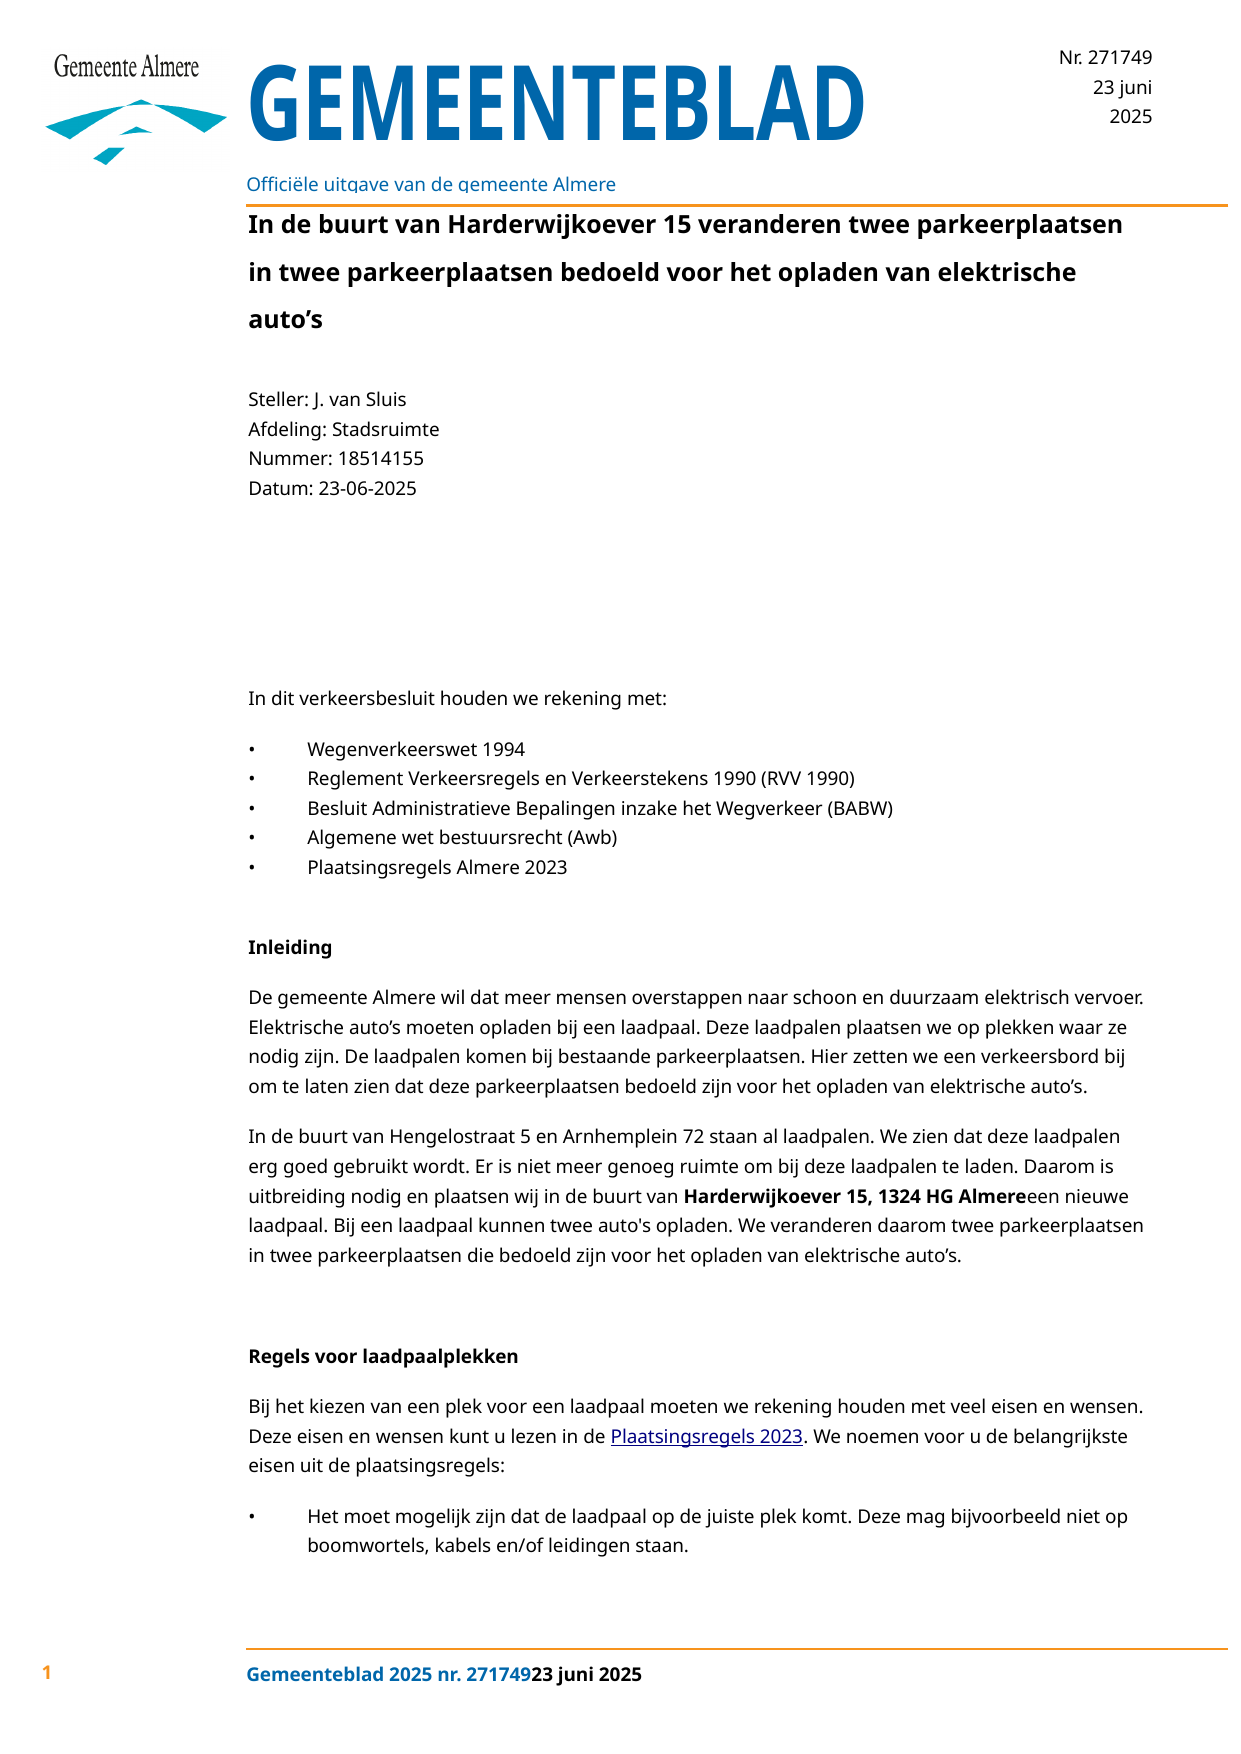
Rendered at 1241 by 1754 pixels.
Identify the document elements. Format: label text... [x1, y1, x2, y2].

list Het moet mogelijk zijn dat de laadpaal op de juiste plek komt. Deze mag bijvoorbeeld niet op boomwortels, kabels en/of leidingen staan. [248, 1503, 1152, 1558]
text Afdeling: Stadsruimte [248, 416, 1152, 442]
list Reglement Verkeersregels en Verkeerstekens 1990 (RVV 1990) [248, 765, 1152, 791]
text In de buurt van Hengelostraat 5 en Arnhemplein 72 staan al laadpalen. We zien dat deze laadpalen erg goed gebruikt wordt. Er is niet meer genoeg ruimte om bij deze laadpalen te laden. Daarom is uitbreiding nodig en plaatsen wij in de buurt van Harderwijkoever 15, 1324 HG Almereeen nieuwe laadpaal. Bij een laadpaal kunnen twee auto's opladen. We veranderen daarom twee parkeerplaatsen in twee parkeerplaatsen die bedoeld zijn voor het opladen van elektrische auto’s. [248, 1124, 1152, 1268]
text In de buurt van Harderwijkoever 15 veranderen twee parkeerplaatsen in twee parkeerplaatsen bedoeld voor het opladen van elektrische auto’s [248, 207, 1152, 336]
list Plaatsingsregels Almere 2023 [248, 854, 1152, 880]
text In dit verkeersbesluit houden we rekening met: [248, 685, 1152, 711]
list Algemene wet bestuursrecht (Awb) [248, 824, 1152, 850]
picture [41, 47, 231, 172]
text Inleiding [248, 934, 1152, 960]
text De gemeente Almere wil dat meer mensen overstappen naar schoon en duurzaam elektrisch vervoer. Elektrische auto’s moeten opladen bij een laadpaal. Deze laadpalen plaatsen we op plekken waar ze nodig zijn. De laadpalen komen bij bestaande parkeerplaatsen. Hier zetten we een verkeersbord bij om te laten zien dat deze parkeerplaatsen bedoeld zijn voor het opladen van elektrische auto’s. [248, 984, 1152, 1099]
text Steller: J. van Sluis [248, 386, 1152, 412]
text Bij het kiezen van een plek voor een laadpaal moeten we rekening houden met veel eisen en wensen. Deze eisen en wensen kunt u lezen in de Plaatsingsregels 2023. We noemen voor u de belangrijkste eisen uit de plaatsingsregels: [248, 1393, 1152, 1478]
list Wegenverkeerswet 1994 [248, 736, 1152, 762]
text Regels voor laadpaalplekken [248, 1343, 1152, 1369]
text Nummer: 18514155 [248, 445, 1152, 471]
text Datum: 23-06-2025 [248, 475, 1152, 501]
list Besluit Administratieve Bepalingen inzake het Wegverkeer (BABW) [248, 795, 1152, 821]
